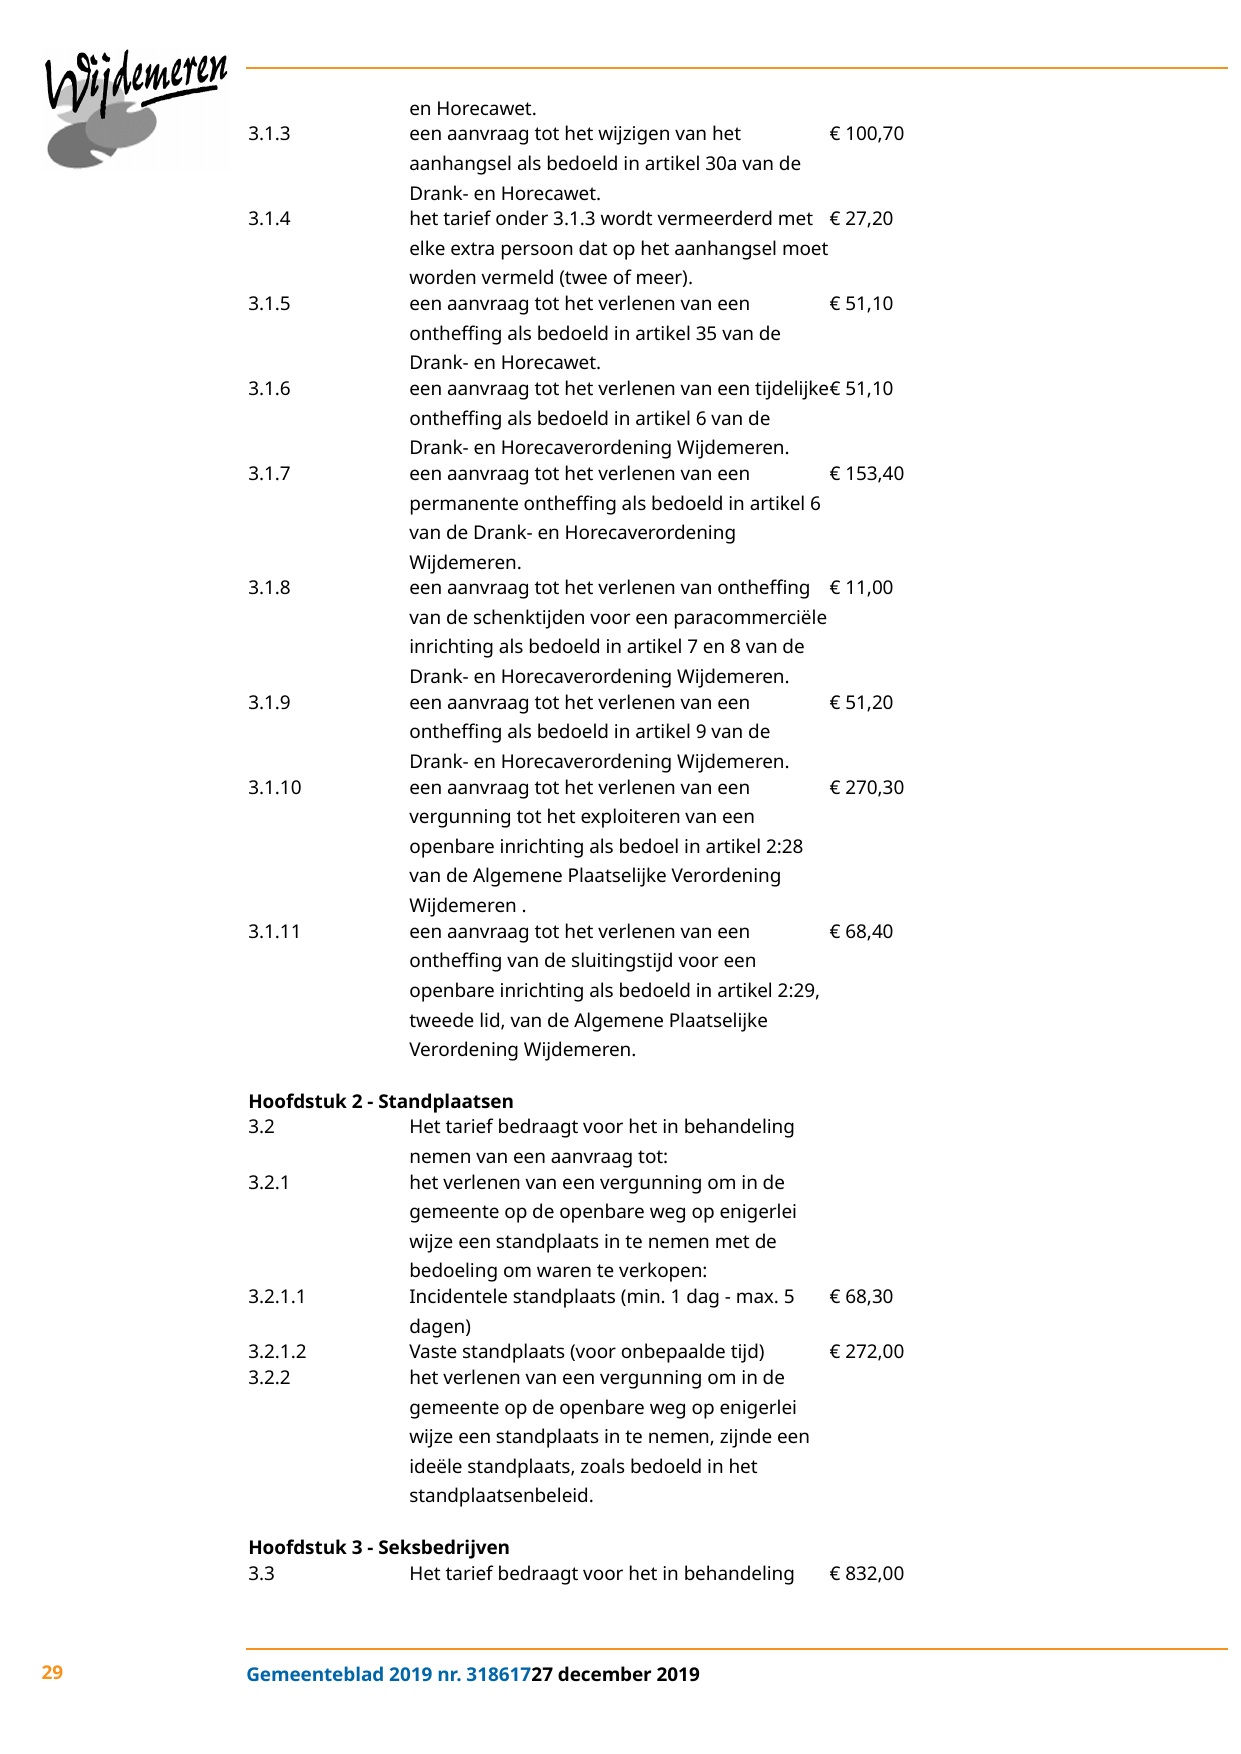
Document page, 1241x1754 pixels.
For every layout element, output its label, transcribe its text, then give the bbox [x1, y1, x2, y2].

table_cell € 51,10 [829, 290, 991, 375]
table_cell 3.1.5 [248, 290, 409, 375]
table_cell [991, 1364, 1152, 1508]
table_cell [991, 1062, 1152, 1088]
table_cell Het tarief bedraagt voor het in behandeling [409, 1560, 829, 1586]
table_cell € 11,00 [829, 575, 991, 689]
table_cell [829, 1169, 991, 1283]
table_cell 3.2.1 [248, 1169, 409, 1283]
table_cell [991, 1283, 1152, 1339]
table_cell [409, 1509, 829, 1534]
table_cell [829, 1509, 991, 1534]
table_cell [991, 95, 1152, 121]
table_cell [829, 1088, 991, 1113]
table_cell [991, 1509, 1152, 1534]
table_cell [991, 375, 1152, 460]
table_cell een aanvraag tot het wijzigen van het aanhangsel als bedoeld in artikel 30a van de Drank- en Horecawet. [409, 121, 829, 205]
table_cell [248, 95, 409, 121]
table_cell 3.2.1.1 [248, 1283, 409, 1339]
table_cell € 100,70 [829, 121, 991, 205]
table_cell [991, 689, 1152, 774]
table_cell een aanvraag tot het verlenen van een permanente ontheffing als bedoeld in artikel 6 van de Drank- en Horecaverordening Wijdemeren. [409, 460, 829, 574]
table_cell een aanvraag tot het verlenen van een ontheffing als bedoeld in artikel 35 van de Drank- en Horecawet. [409, 290, 829, 375]
table_cell [991, 1339, 1152, 1364]
table_cell 3.1.6 [248, 375, 409, 460]
table_cell het verlenen van een vergunning om in de gemeente op de openbare weg op enigerlei wijze een standplaats in te nemen, zijnde een ideële standplaats, zoals bedoeld in het standplaatsenbeleid. [409, 1364, 829, 1508]
table_cell [991, 575, 1152, 689]
table_cell 3.1.8 [248, 575, 409, 689]
table_cell het tarief onder 3.1.3 wordt vermeerderd met elke extra persoon dat op het aanhangsel moet worden vermeld (twee of meer). [409, 205, 829, 290]
table_cell 3.3 [248, 1560, 409, 1586]
table_cell € 51,10 [829, 375, 991, 460]
table_cell een aanvraag tot het verlenen van een tijdelijke ontheffing als bedoeld in artikel 6 van de Drank- en Horecaverordening Wijdemeren. [409, 375, 829, 460]
table_cell [829, 1534, 991, 1560]
table_cell 3.1.3 [248, 121, 409, 205]
table_cell Incidentele standplaats (min. 1 dag - max. 5 dagen) [409, 1283, 829, 1339]
table_cell € 51,20 [829, 689, 991, 774]
table_cell [991, 918, 1152, 1062]
table_cell 3.1.10 [248, 774, 409, 918]
table_cell Vaste standplaats (voor onbepaalde tijd) [409, 1339, 829, 1364]
table_cell [829, 95, 991, 121]
table_cell 3.1.4 [248, 205, 409, 290]
table_cell [991, 460, 1152, 574]
table_cell € 68,40 [829, 918, 991, 1062]
table_cell [829, 1062, 991, 1088]
table_cell [829, 1114, 991, 1169]
table_cell [248, 1062, 409, 1088]
table_cell Het tarief bedraagt voor het in behandeling nemen van een aanvraag tot: [409, 1114, 829, 1169]
table_cell € 270,30 [829, 774, 991, 918]
table_cell 3.1.11 [248, 918, 409, 1062]
table_cell [991, 290, 1152, 375]
table_cell Hoofdstuk 3 - Seksbedrijven [248, 1534, 829, 1560]
table_cell € 27,20 [829, 205, 991, 290]
table_cell [829, 1364, 991, 1508]
table_cell [991, 1114, 1152, 1169]
table_cell € 68,30 [829, 1283, 991, 1339]
table_cell een aanvraag tot het verlenen van een vergunning tot het exploiteren van een openbare inrichting als bedoel in artikel 2:28 van de Algemene Plaatselijke Verordening Wijdemeren . [409, 774, 829, 918]
picture [41, 47, 231, 172]
table_cell 3.2 [248, 1114, 409, 1169]
table_cell [991, 1169, 1152, 1283]
table_cell 3.2.2 [248, 1364, 409, 1508]
table_cell [248, 1509, 409, 1534]
table_cell en Horecawet. [409, 95, 829, 121]
table_cell [991, 1534, 1152, 1560]
table_cell [991, 774, 1152, 918]
table_cell 3.1.7 [248, 460, 409, 574]
table_cell [991, 205, 1152, 290]
table_cell € 832,00 [829, 1560, 991, 1586]
table_cell Hoofdstuk 2 - Standplaatsen [248, 1088, 829, 1113]
table_cell het verlenen van een vergunning om in de gemeente op de openbare weg op enigerlei wijze een standplaats in te nemen met de bedoeling om waren te verkopen: [409, 1169, 829, 1283]
table_cell € 272,00 [829, 1339, 991, 1364]
table_cell € 153,40 [829, 460, 991, 574]
table_cell een aanvraag tot het verlenen van een ontheffing als bedoeld in artikel 9 van de Drank- en Horecaverordening Wijdemeren. [409, 689, 829, 774]
table_cell [991, 1560, 1152, 1586]
table_cell [409, 1062, 829, 1088]
table_cell [991, 1088, 1152, 1113]
table_cell 3.1.9 [248, 689, 409, 774]
table_cell een aanvraag tot het verlenen van ontheffing van de schenktijden voor een paracommerciële inrichting als bedoeld in artikel 7 en 8 van de Drank- en Horecaverordening Wijdemeren. [409, 575, 829, 689]
table_cell [991, 121, 1152, 205]
table_cell 3.2.1.2 [248, 1339, 409, 1364]
table_cell een aanvraag tot het verlenen van een ontheffing van de sluitingstijd voor een openbare inrichting als bedoeld in artikel 2:29, tweede lid, van de Algemene Plaatselijke Verordening Wijdemeren. [409, 918, 829, 1062]
